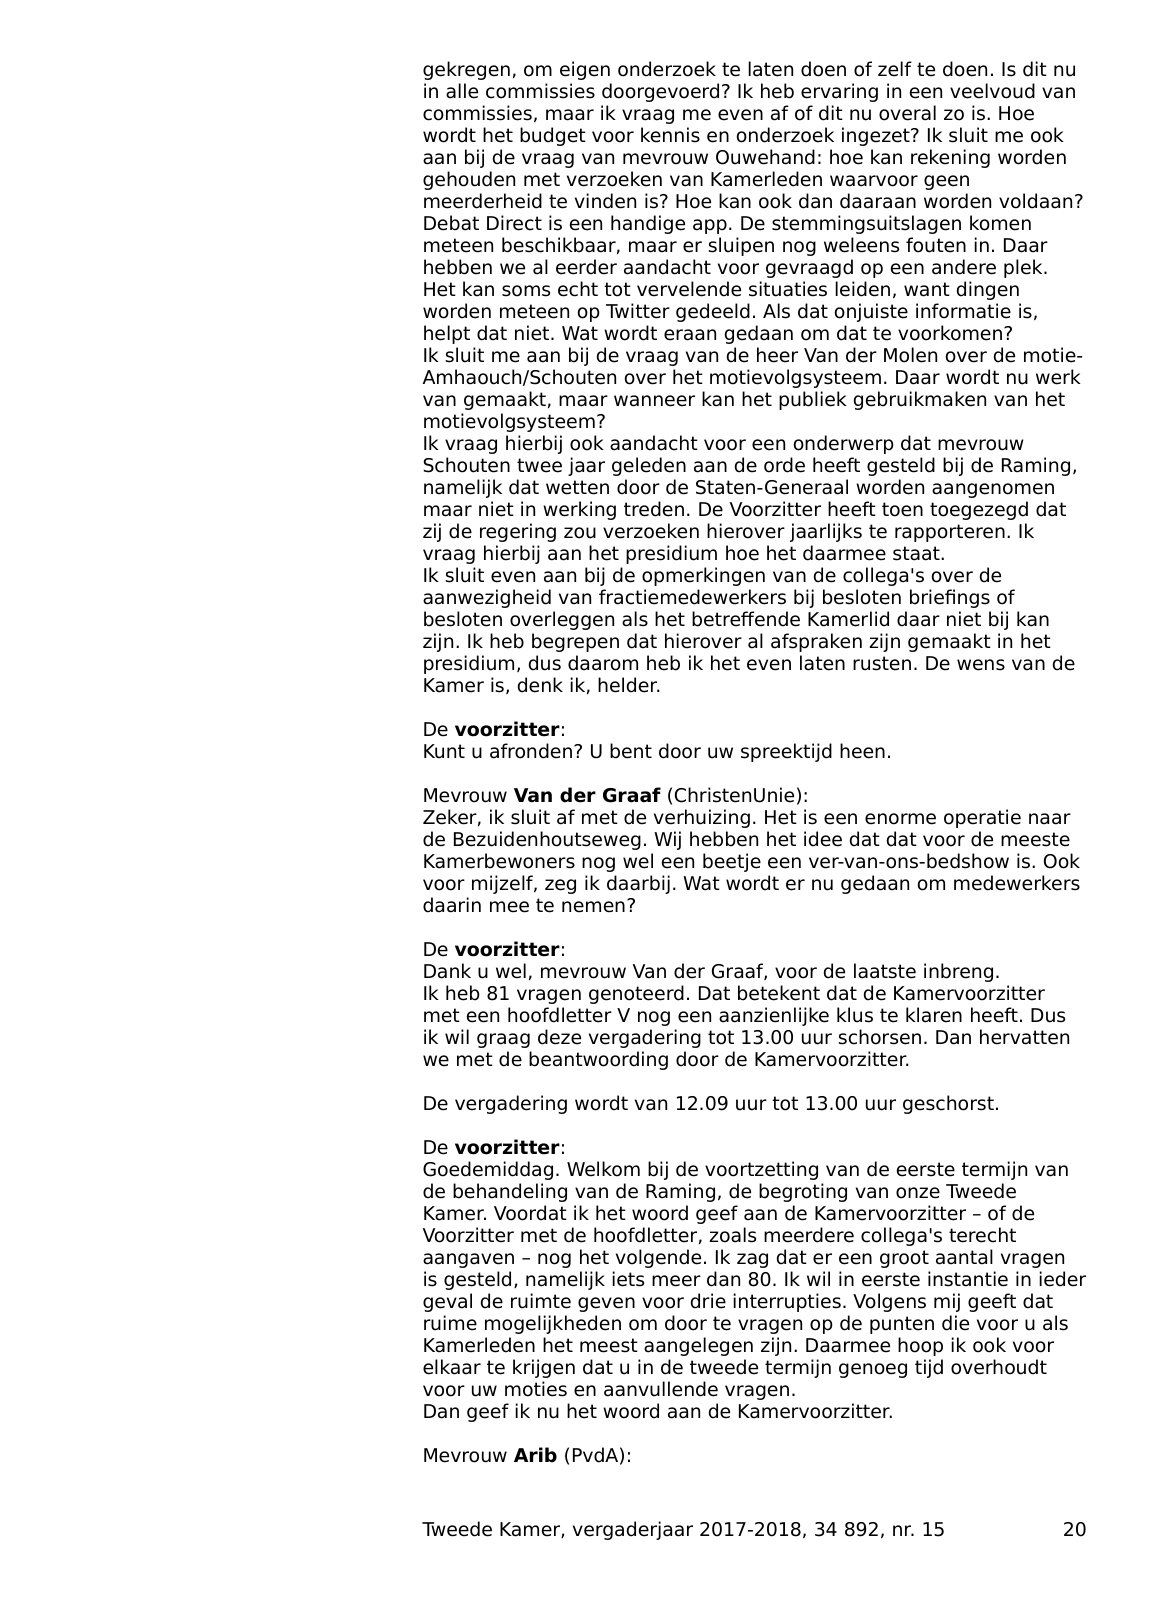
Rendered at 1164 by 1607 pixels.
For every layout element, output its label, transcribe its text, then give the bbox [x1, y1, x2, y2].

text Mevrouw Arib (PvdA): [422, 1445, 1087, 1467]
text Ik sluit me aan bij de vraag van de heer Van der Molen over de motie-Amhaouch/Schouten over het motievolgsysteem. Daar wordt nu werk van gemaakt, maar wanneer kan het publiek gebruikmaken van het motievolgsysteem? [422, 345, 1087, 433]
text De voorzitter: [422, 939, 1087, 961]
text De vergadering wordt van 12.09 uur tot 13.00 uur geschorst. [422, 1093, 1087, 1115]
text Dank u wel, mevrouw Van der Graaf, voor de laatste inbreng. [422, 961, 1087, 983]
text Goedemiddag. Welkom bij de voortzetting van de eerste termijn van de behandeling van de Raming, de begroting van onze Tweede Kamer. Voordat ik het woord geef aan de Kamervoorzitter – of de Voorzitter met de hoofdletter, zoals meerdere collega's terecht aangaven – nog het volgende. Ik zag dat er een groot aantal vragen is gesteld, namelijk iets meer dan 80. Ik wil in eerste instantie in ieder geval de ruimte geven voor drie interrupties. Volgens mij geeft dat ruime mogelijkheden om door te vragen op de punten die voor u als Kamerleden het meest aangelegen zijn. Daarmee hoop ik ook voor elkaar te krijgen dat u in de tweede termijn genoeg tijd overhoudt voor uw moties en aanvullende vragen. [422, 1159, 1087, 1401]
text De voorzitter: [422, 1137, 1087, 1159]
text Ik heb 81 vragen genoteerd. Dat betekent dat de Kamervoorzitter met een hoofdletter V nog een aanzienlijke klus te klaren heeft. Dus ik wil graag deze vergadering tot 13.00 uur schorsen. Dan hervatten we met de beantwoording door de Kamervoorzitter. [422, 983, 1087, 1071]
text Ik vraag hierbij ook aandacht voor een onderwerp dat mevrouw Schouten twee jaar geleden aan de orde heeft gesteld bij de Raming, namelijk dat wetten door de Staten-Generaal worden aangenomen maar niet in werking treden. De Voorzitter heeft toen toegezegd dat zij de regering zou verzoeken hierover jaarlijks te rapporteren. Ik vraag hierbij aan het presidium hoe het daarmee staat. [422, 433, 1087, 564]
text Mevrouw Van der Graaf (ChristenUnie): [422, 785, 1087, 807]
text De voorzitter: [422, 719, 1087, 741]
text Dan geef ik nu het woord aan de Kamervoorzitter. [422, 1401, 1087, 1423]
text Kunt u afronden? U bent door uw spreektijd heen. [422, 741, 1087, 763]
text Ik sluit even aan bij de opmerkingen van de collega's over de aanwezigheid van fractiemedewerkers bij besloten briefings of besloten overleggen als het betreffende Kamerlid daar niet bij kan zijn. Ik heb begrepen dat hierover al afspraken zijn gemaakt in het presidium, dus daarom heb ik het even laten rusten. De wens van de Kamer is, denk ik, helder. [422, 564, 1087, 696]
text gekregen, om eigen onderzoek te laten doen of zelf te doen. Is dit nu in alle commissies doorgevoerd? Ik heb ervaring in een veelvoud van commissies, maar ik vraag me even af of dit nu overal zo is. Hoe wordt het budget voor kennis en onderzoek ingezet? Ik sluit me ook aan bij de vraag van mevrouw Ouwehand: hoe kan rekening worden gehouden met verzoeken van Kamerleden waarvoor geen meerderheid te vinden is? Hoe kan ook dan daaraan worden voldaan? [422, 59, 1087, 213]
text Debat Direct is een handige app. De stemmingsuitslagen komen meteen beschikbaar, maar er sluipen nog weleens fouten in. Daar hebben we al eerder aandacht voor gevraagd op een andere plek. Het kan soms echt tot vervelende situaties leiden, want dingen worden meteen op Twitter gedeeld. Als dat onjuiste informatie is, helpt dat niet. Wat wordt eraan gedaan om dat te voorkomen? [422, 213, 1087, 345]
text Zeker, ik sluit af met de verhuizing. Het is een enorme operatie naar de Bezuidenhoutseweg. Wij hebben het idee dat dat voor de meeste Kamerbewoners nog wel een beetje een ver-van-ons-bedshow is. Ook voor mijzelf, zeg ik daarbij. Wat wordt er nu gedaan om medewerkers daarin mee te nemen? [422, 807, 1087, 917]
